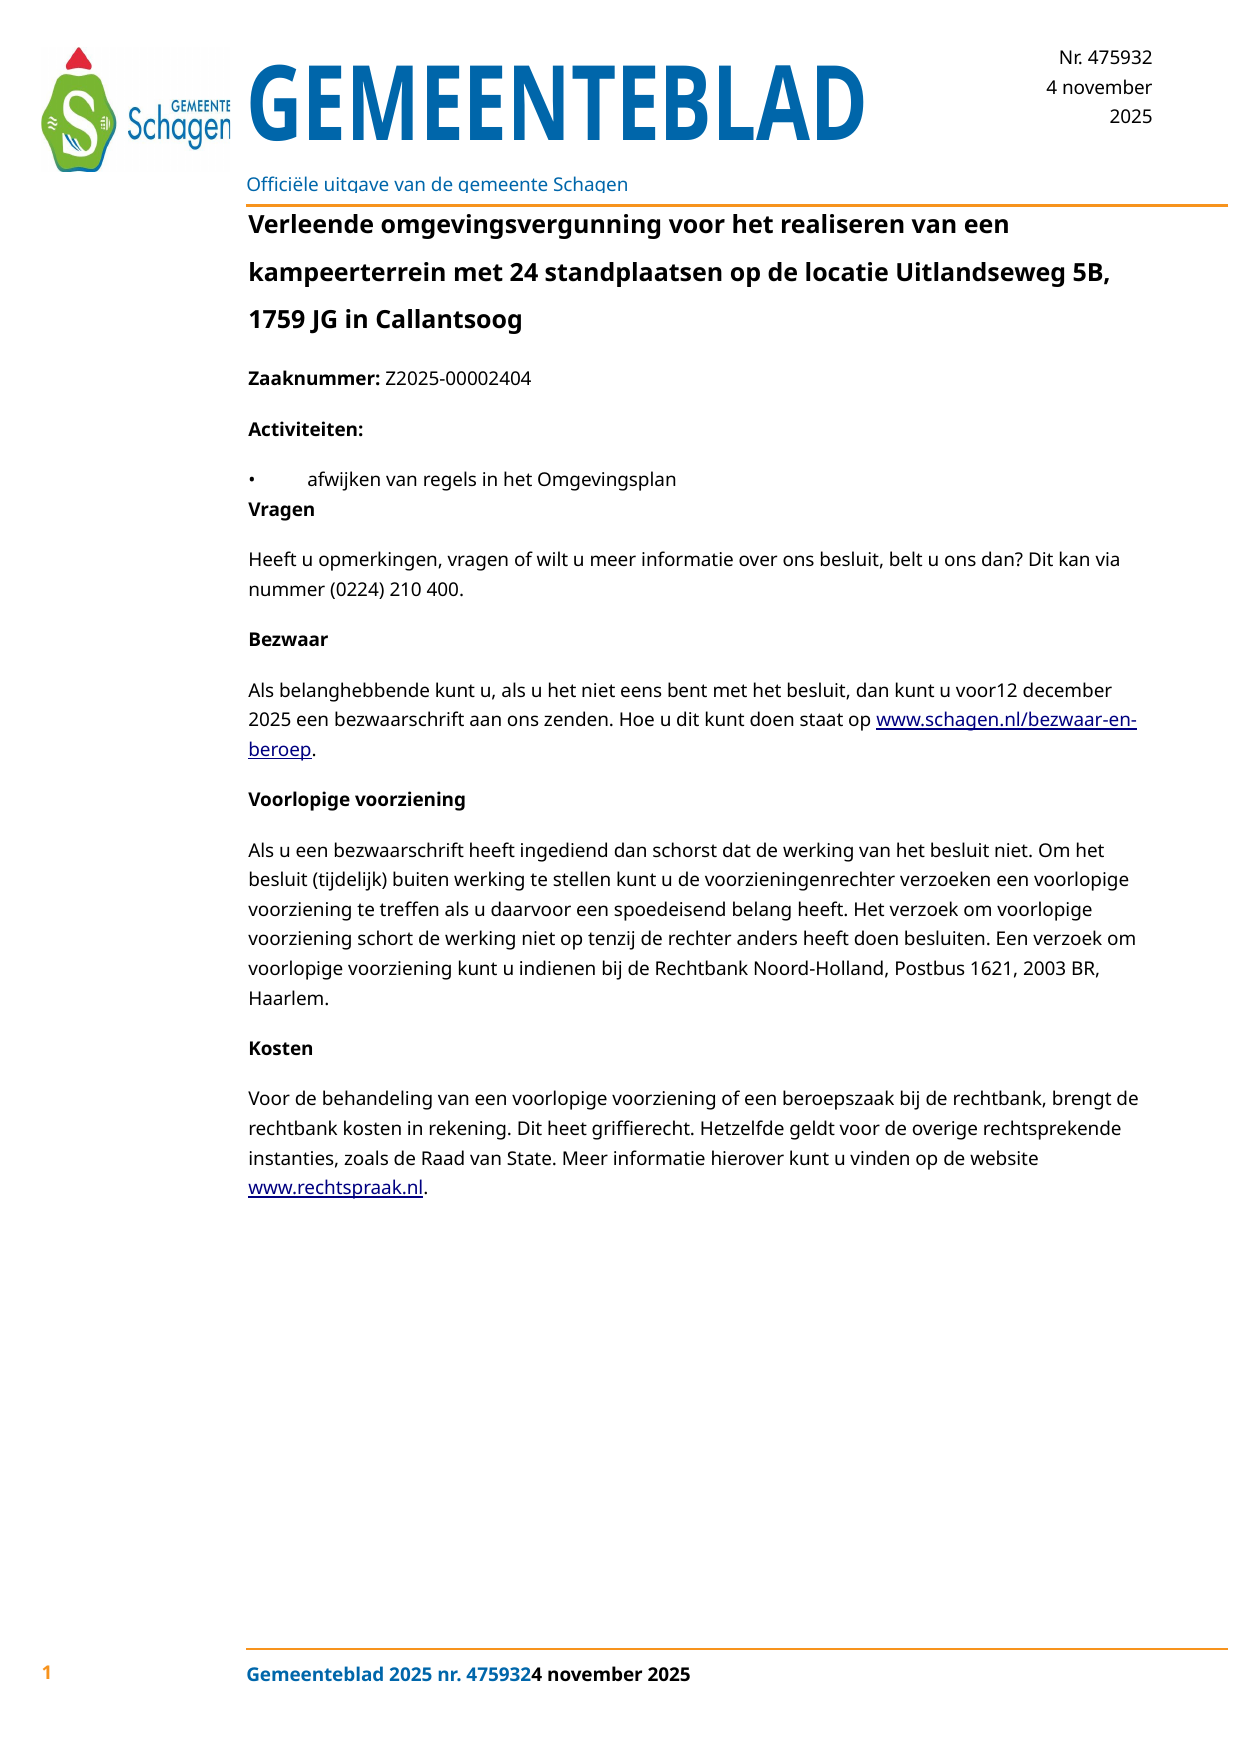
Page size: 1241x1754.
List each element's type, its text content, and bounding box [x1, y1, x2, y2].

text Zaaknummer: Z2025-00002404 [248, 366, 1152, 391]
list afwijken van regels in het Omgevingsplan [248, 466, 1152, 492]
text Activiteiten: [248, 416, 1152, 442]
text Als belanghebbende kunt u, als u het niet eens bent met het besluit, dan kunt u voor12 december 2025 een bezwaarschrift aan ons zenden. Hoe u dit kunt doen staat op www.schagen.nl/bezwaar-en-beroep. [248, 677, 1152, 762]
text Kosten [248, 1035, 1152, 1061]
picture [41, 47, 231, 172]
text Verleende omgevingsvergunning voor het realiseren van een kampeerterrein met 24 standplaatsen op de locatie Uitlandseweg 5B, 1759 JG in Callantsoog [248, 207, 1152, 336]
text Voorlopige voorziening [248, 786, 1152, 812]
text Als u een bezwaarschrift heeft ingediend dan schorst dat de werking van het besluit niet. Om het besluit (tijdelijk) buiten werking te stellen kunt u de voorzieningenrechter verzoeken een voorlopige voorziening te treffen als u daarvoor een spoedeisend belang heeft. Het verzoek om voorlopige voorziening schort de werking niet op tenzij de rechter anders heeft doen besluiten. Een verzoek om voorlopige voorziening kunt u indienen bij de Rechtbank Noord-Holland, Postbus 1621, 2003 BR, Haarlem. [248, 837, 1152, 1010]
text Heeft u opmerkingen, vragen of wilt u meer informatie over ons besluit, belt u ons dan? Dit kan via nummer (0224) 210 400. [248, 546, 1152, 602]
text Bezwaar [248, 626, 1152, 652]
text Vragen [248, 496, 1152, 522]
text Voor de behandeling van een voorlopige voorziening of een beroepszaak bij de rechtbank, brengt de rechtbank kosten in rekening. Dit heet griffierecht. Hetzelfde geldt voor de overige rechtsprekende instanties, zoals de Raad van State. Meer informatie hierover kunt u vinden op de website www.rechtspraak.nl. [248, 1086, 1152, 1200]
